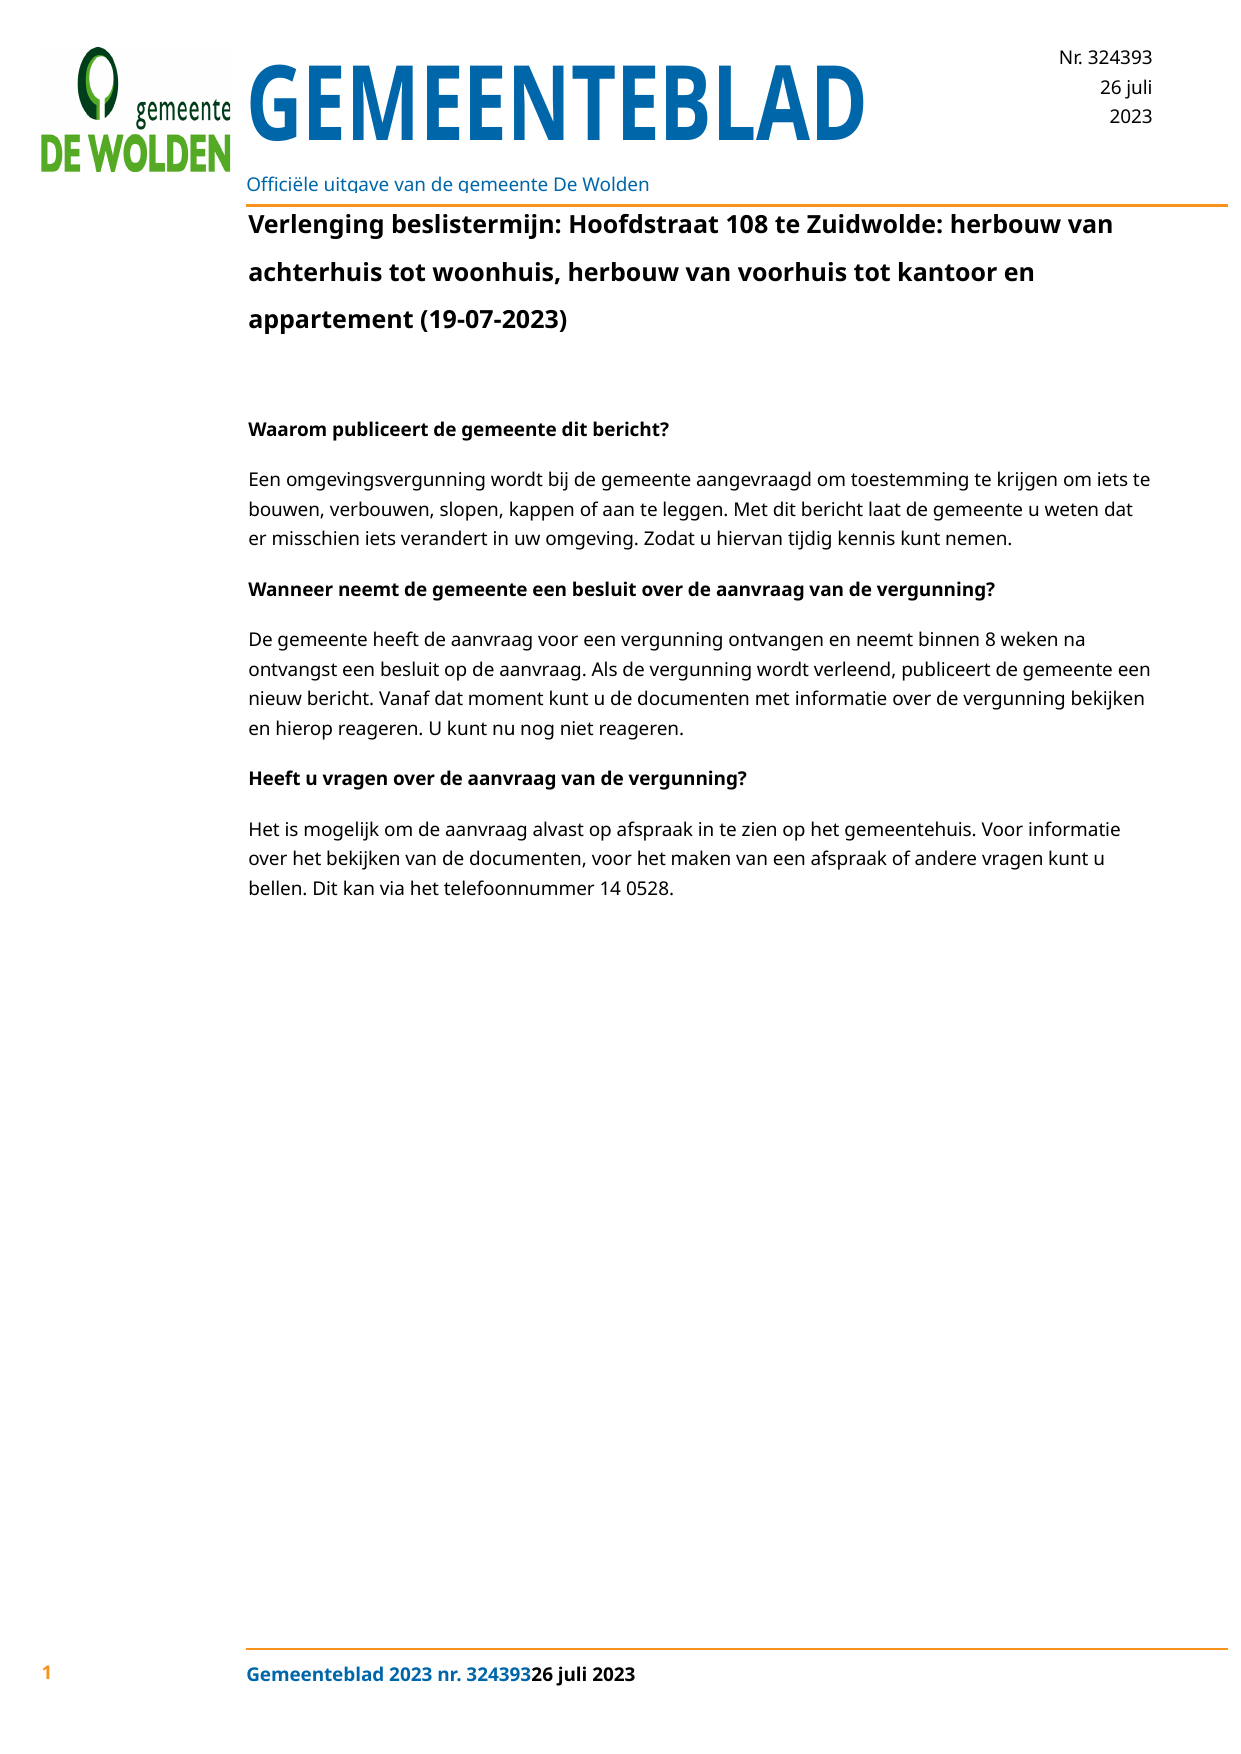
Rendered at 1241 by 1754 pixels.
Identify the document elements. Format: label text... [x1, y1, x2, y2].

text De gemeente heeft de aanvraag voor een vergunning ontvangen en neemt binnen 8 weken na ontvangst een besluit op de aanvraag. Als de vergunning wordt verleend, publiceert de gemeente een nieuw bericht. Vanaf dat moment kunt u de documenten met informatie over de vergunning bekijken en hierop reageren. U kunt nu nog niet reageren. [248, 626, 1152, 741]
text Verlenging beslistermijn: Hoofdstraat 108 te Zuidwolde: herbouw van achterhuis tot woonhuis, herbouw van voorhuis tot kantoor en appartement (19-07-2023) [248, 207, 1152, 336]
text Een omgevingsvergunning wordt bij de gemeente aangevraagd om toestemming te krijgen om iets te bouwen, verbouwen, slopen, kappen of aan te leggen. Met dit bericht laat de gemeente u weten dat er misschien iets verandert in uw omgeving. Zodat u hiervan tijdig kennis kunt nemen. [248, 466, 1152, 551]
text Waarom publiceert de gemeente dit bericht? [248, 416, 1152, 442]
picture [41, 47, 231, 172]
text Heeft u vragen over de aanvraag van de vergunning? [248, 766, 1152, 791]
text Wanneer neemt de gemeente een besluit over de aanvraag van de vergunning? [248, 576, 1152, 602]
text Het is mogelijk om de aanvraag alvast op afspraak in te zien op het gemeentehuis. Voor informatie over het bekijken van de documenten, voor het maken van een afspraak of andere vragen kunt u bellen. Dit kan via het telefoonnummer 14 0528. [248, 816, 1152, 901]
